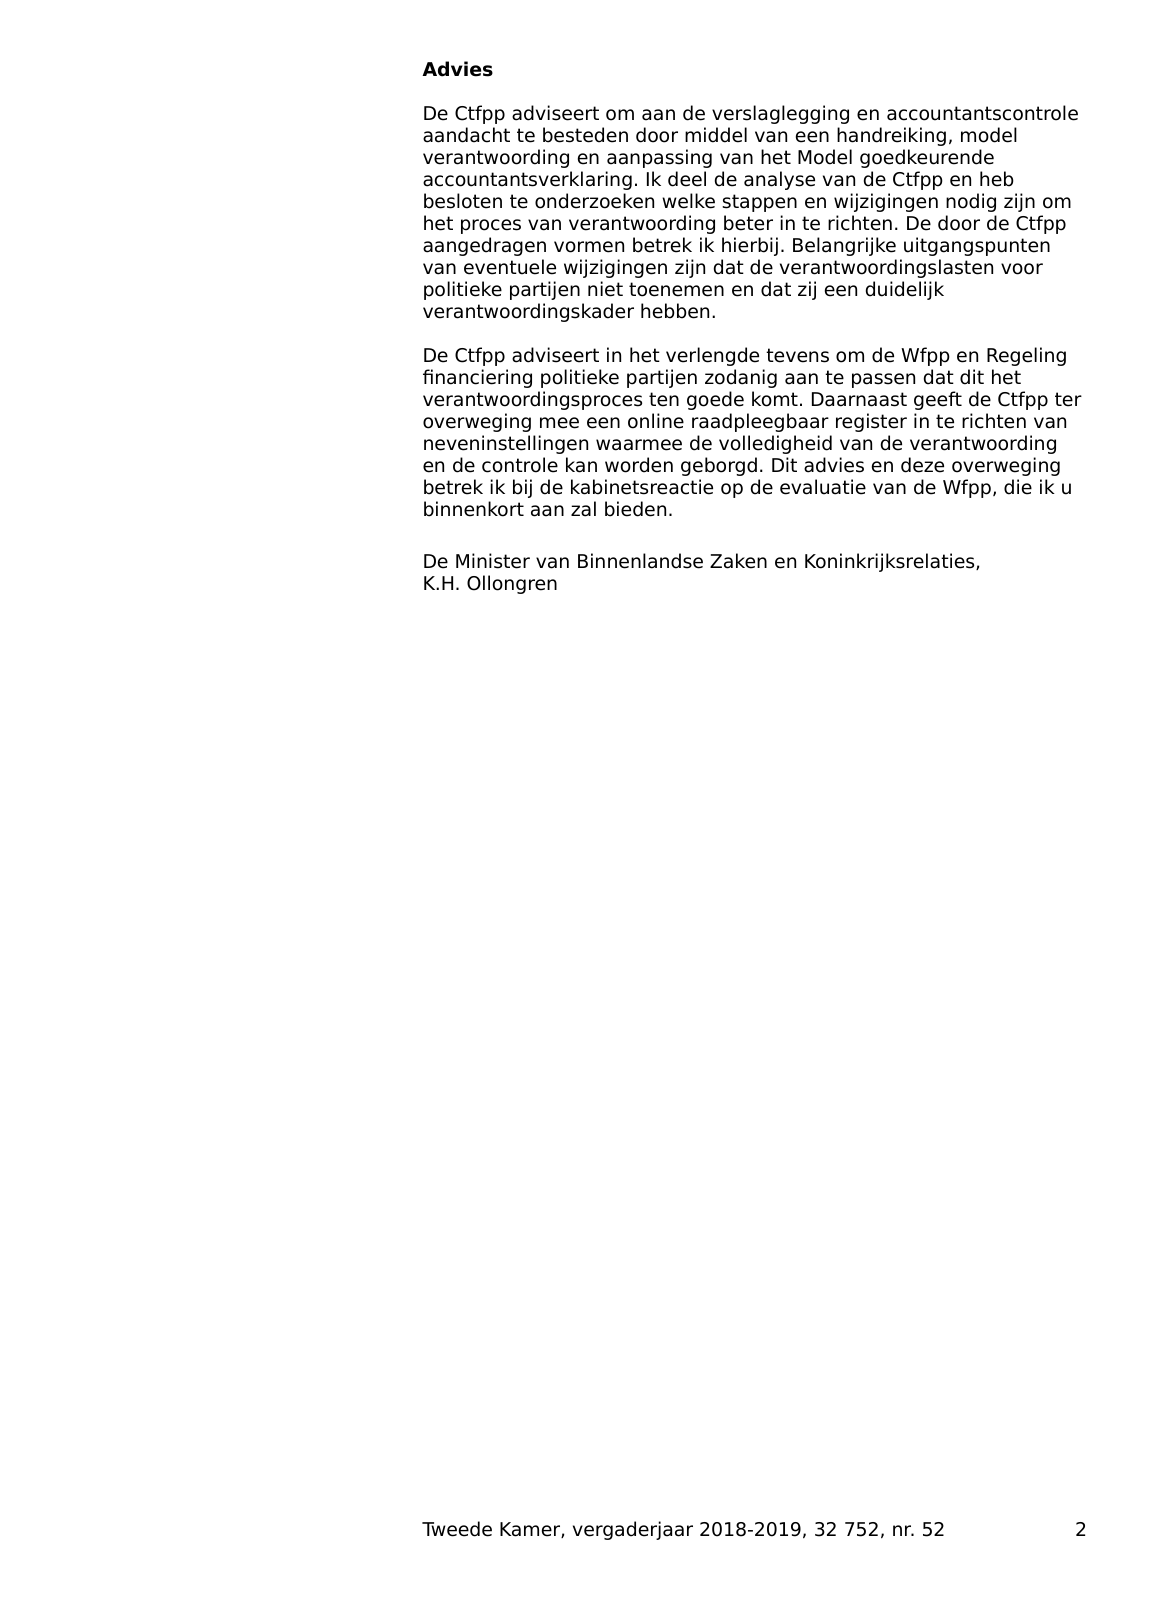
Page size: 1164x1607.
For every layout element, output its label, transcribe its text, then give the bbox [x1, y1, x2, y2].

text De Ctfpp adviseert in het verlengde tevens om de Wfpp en Regeling financiering politieke partijen zodanig aan te passen dat dit het verantwoordingsproces ten goede komt. Daarnaast geeft de Ctfpp ter overweging mee een online raadpleegbaar register in te richten van neveninstellingen waarmee de volledigheid van de verantwoording en de controle kan worden geborgd. Dit advies en deze overweging betrek ik bij de kabinetsreactie op de evaluatie van de Wfpp, die ik u binnenkort aan zal bieden. [422, 345, 1087, 521]
text De Ctfpp adviseert om aan de verslaglegging en accountantscontrole aandacht te besteden door middel van een handreiking, model verantwoording en aanpassing van het Model goedkeurende accountantsverklaring. Ik deel de analyse van de Ctfpp en heb besloten te onderzoeken welke stappen en wijzigingen nodig zijn om het proces van verantwoording beter in te richten. De door de Ctfpp aangedragen vormen betrek ik hierbij. Belangrijke uitgangspunten van eventuele wijzigingen zijn dat de verantwoordingslasten voor politieke partijen niet toenemen en dat zij een duidelijk verantwoordingskader hebben. [422, 103, 1087, 323]
text De Minister van Binnenlandse Zaken en Koninkrijksrelaties, K.H. Ollongren [422, 551, 1087, 595]
subtitle Advies [422, 59, 1087, 81]
